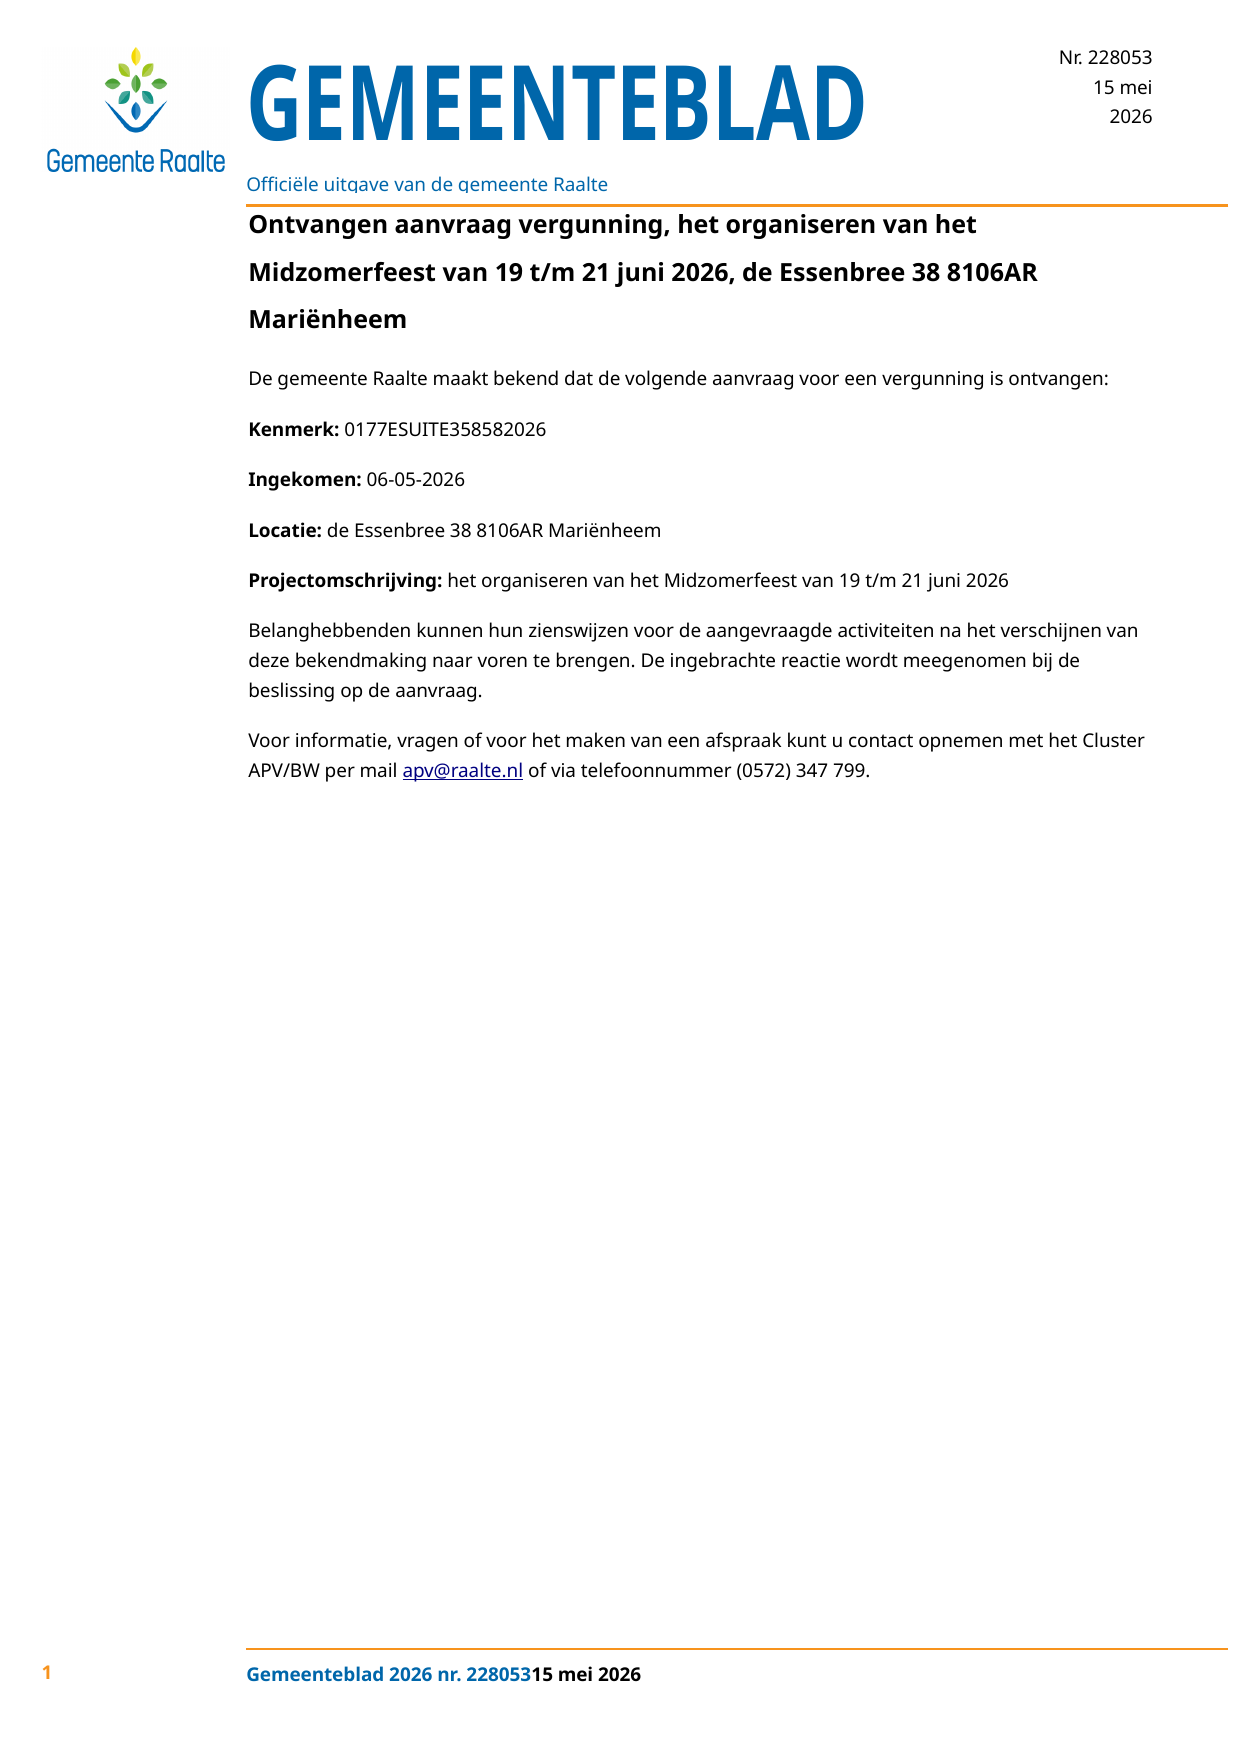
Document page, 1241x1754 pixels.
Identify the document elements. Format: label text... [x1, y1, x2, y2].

picture [41, 47, 231, 172]
text Projectomschrijving: het organiseren van het Midzomerfeest van 19 t/m 21 juni 2026 [248, 567, 1152, 593]
text Ingekomen: 06-05-2026 [248, 466, 1152, 492]
text Belanghebbenden kunnen hun zienswijzen voor de aangevraagde activiteiten na het verschijnen van deze bekendmaking naar voren te brengen. De ingebrachte reactie wordt meegenomen bij de beslissing op de aanvraag. [248, 618, 1152, 702]
text Locatie: de Essenbree 38 8106AR Mariënheem [248, 517, 1152, 542]
text Voor informatie, vragen of voor het maken van een afspraak kunt u contact opnemen met het Cluster APV/BW per mail apv@raalte.nl of via telefoonnummer (0572) 347 799. [248, 727, 1152, 782]
text Ontvangen aanvraag vergunning, het organiseren van het Midzomerfeest van 19 t/m 21 juni 2026, de Essenbree 38 8106AR Mariënheem [248, 207, 1152, 336]
text De gemeente Raalte maakt bekend dat de volgende aanvraag voor een vergunning is ontvangen: [248, 366, 1152, 391]
text Kenmerk: 0177ESUITE358582026 [248, 416, 1152, 442]
